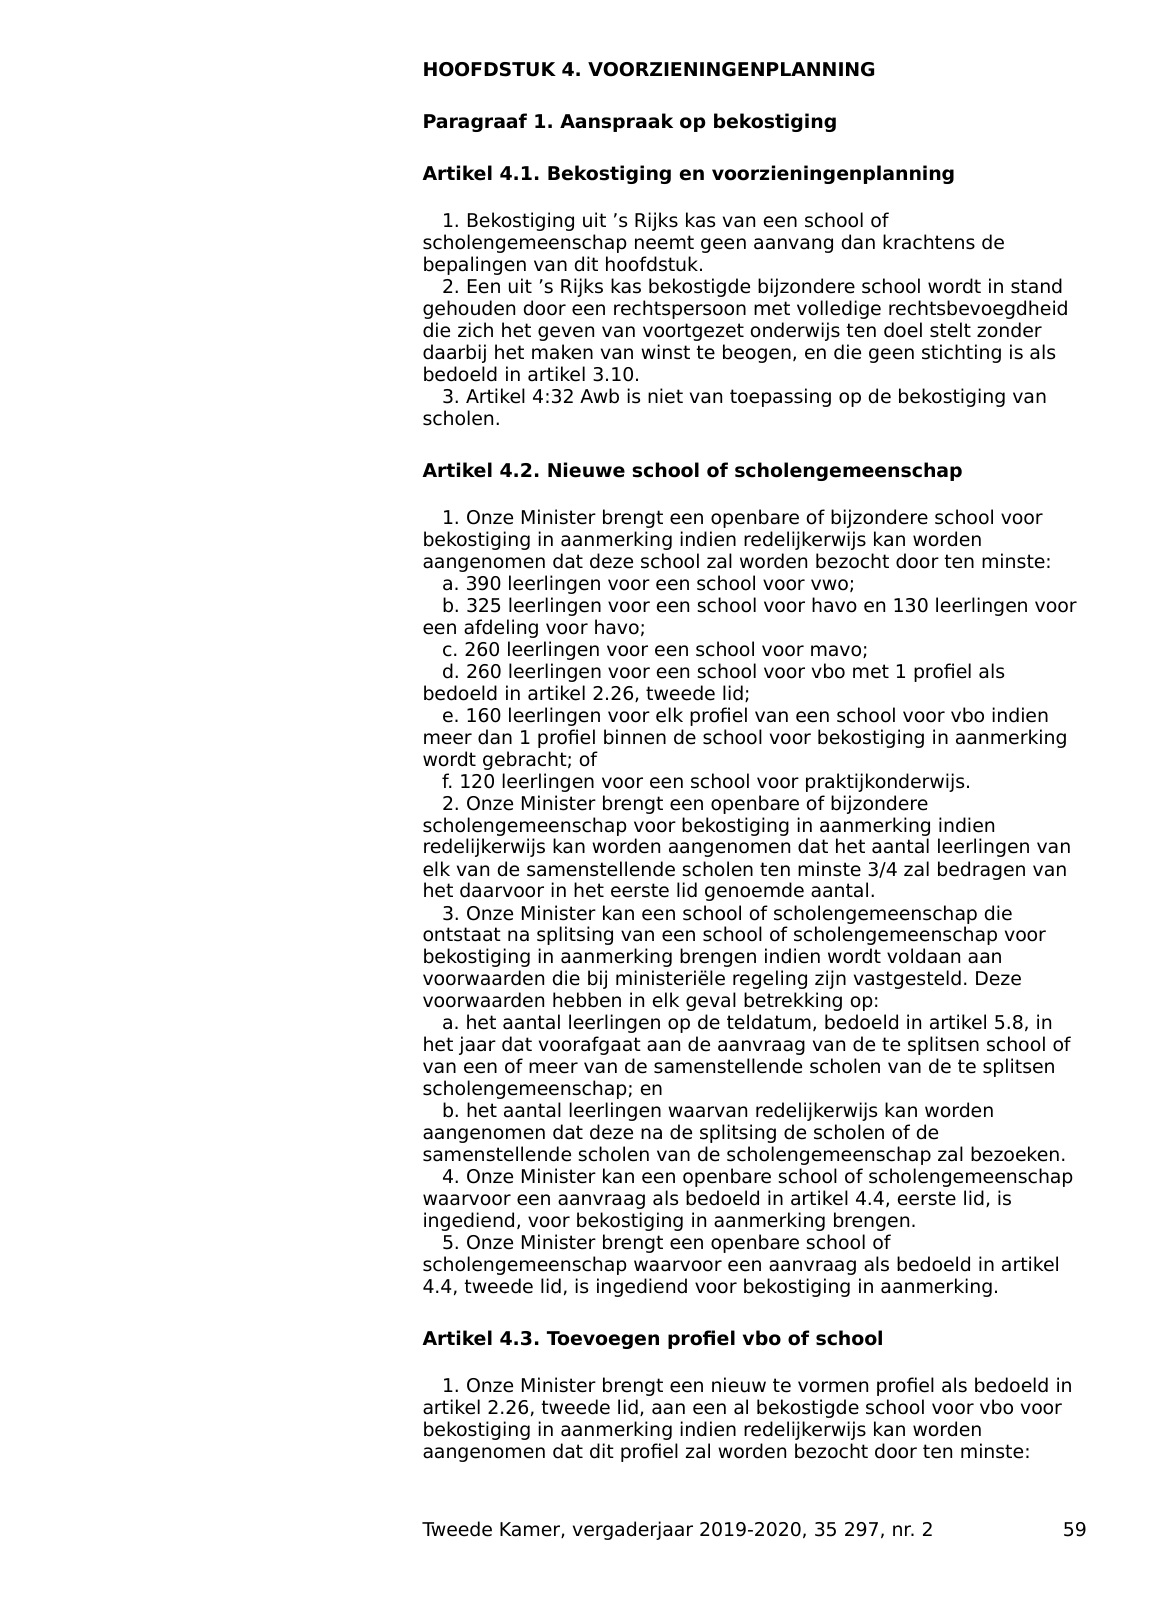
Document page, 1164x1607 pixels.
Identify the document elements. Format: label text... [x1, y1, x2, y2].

text a. het aantal leerlingen op de teldatum, bedoeld in artikel 5.8, in het jaar dat voorafgaat aan de aanvraag van de te splitsen school of van een of meer van de samenstellende scholen van de te splitsen scholengemeenschap; en [422, 1012, 1087, 1100]
text b. het aantal leerlingen waarvan redelijkerwijs kan worden aangenomen dat deze na de splitsing de scholen of de samenstellende scholen van de scholengemeenschap zal bezoeken. [422, 1100, 1087, 1166]
subtitle Artikel 4.3. Toevoegen profiel vbo of school [422, 1328, 1087, 1350]
subtitle Artikel 4.1. Bekostiging en voorzieningenplanning [422, 163, 1087, 185]
text e. 160 leerlingen voor elk profiel van een school voor vbo indien meer dan 1 profiel binnen de school voor bekostiging in aanmerking wordt gebracht; of [422, 704, 1087, 771]
text 3. Onze Minister kan een school of scholengemeenschap die ontstaat na splitsing van een school of scholengemeenschap voor bekostiging in aanmerking brengen indien wordt voldaan aan voorwaarden die bij ministeriële regeling zijn vastgesteld. Deze voorwaarden hebben in elk geval betrekking op: [422, 902, 1087, 1012]
text 3. Artikel 4:32 Awb is niet van toepassing op de bekostiging van scholen. [422, 386, 1087, 430]
text a. 390 leerlingen voor een school voor vwo; [422, 573, 1087, 595]
subtitle HOOFDSTUK 4. VOORZIENINGENPLANNING [422, 59, 1087, 81]
text 2. Een uit ’s Rijks kas bekostigde bijzondere school wordt in stand gehouden door een rechtspersoon met volledige rechtsbevoegdheid die zich het geven van voortgezet onderwijs ten doel stelt zonder daarbij het maken van winst te beogen, en die geen stichting is als bedoeld in artikel 3.10. [422, 276, 1087, 386]
subtitle Artikel 4.2. Nieuwe school of scholengemeenschap [422, 460, 1087, 482]
subtitle Paragraaf 1. Aanspraak op bekostiging [422, 111, 1087, 133]
text 1. Onze Minister brengt een openbare of bijzondere school voor bekostiging in aanmerking indien redelijkerwijs kan worden aangenomen dat deze school zal worden bezocht door ten minste: [422, 507, 1087, 573]
text b. 325 leerlingen voor een school voor havo en 130 leerlingen voor een afdeling voor havo; [422, 595, 1087, 639]
text 2. Onze Minister brengt een openbare of bijzondere scholengemeenschap voor bekostiging in aanmerking indien redelijkerwijs kan worden aangenomen dat het aantal leerlingen van elk van de samenstellende scholen ten minste 3/4 zal bedragen van het daarvoor in het eerste lid genoemde aantal. [422, 792, 1087, 902]
text 4. Onze Minister kan een openbare school of scholengemeenschap waarvoor een aanvraag als bedoeld in artikel 4.4, eerste lid, is ingediend, voor bekostiging in aanmerking brengen. [422, 1166, 1087, 1232]
text c. 260 leerlingen voor een school voor mavo; [422, 639, 1087, 661]
text f. 120 leerlingen voor een school voor praktijkonderwijs. [422, 771, 1087, 792]
text 1. Onze Minister brengt een nieuw te vormen profiel als bedoeld in artikel 2.26, tweede lid, aan een al bekostigde school voor vbo voor bekostiging in aanmerking indien redelijkerwijs kan worden aangenomen dat dit profiel zal worden bezocht door ten minste: [422, 1375, 1087, 1463]
text 5. Onze Minister brengt een openbare school of scholengemeenschap waarvoor een aanvraag als bedoeld in artikel 4.4, tweede lid, is ingediend voor bekostiging in aanmerking. [422, 1232, 1087, 1298]
text d. 260 leerlingen voor een school voor vbo met 1 profiel als bedoeld in artikel 2.26, tweede lid; [422, 661, 1087, 704]
text 1. Bekostiging uit ’s Rijks kas van een school of scholengemeenschap neemt geen aanvang dan krachtens de bepalingen van dit hoofdstuk. [422, 210, 1087, 276]
